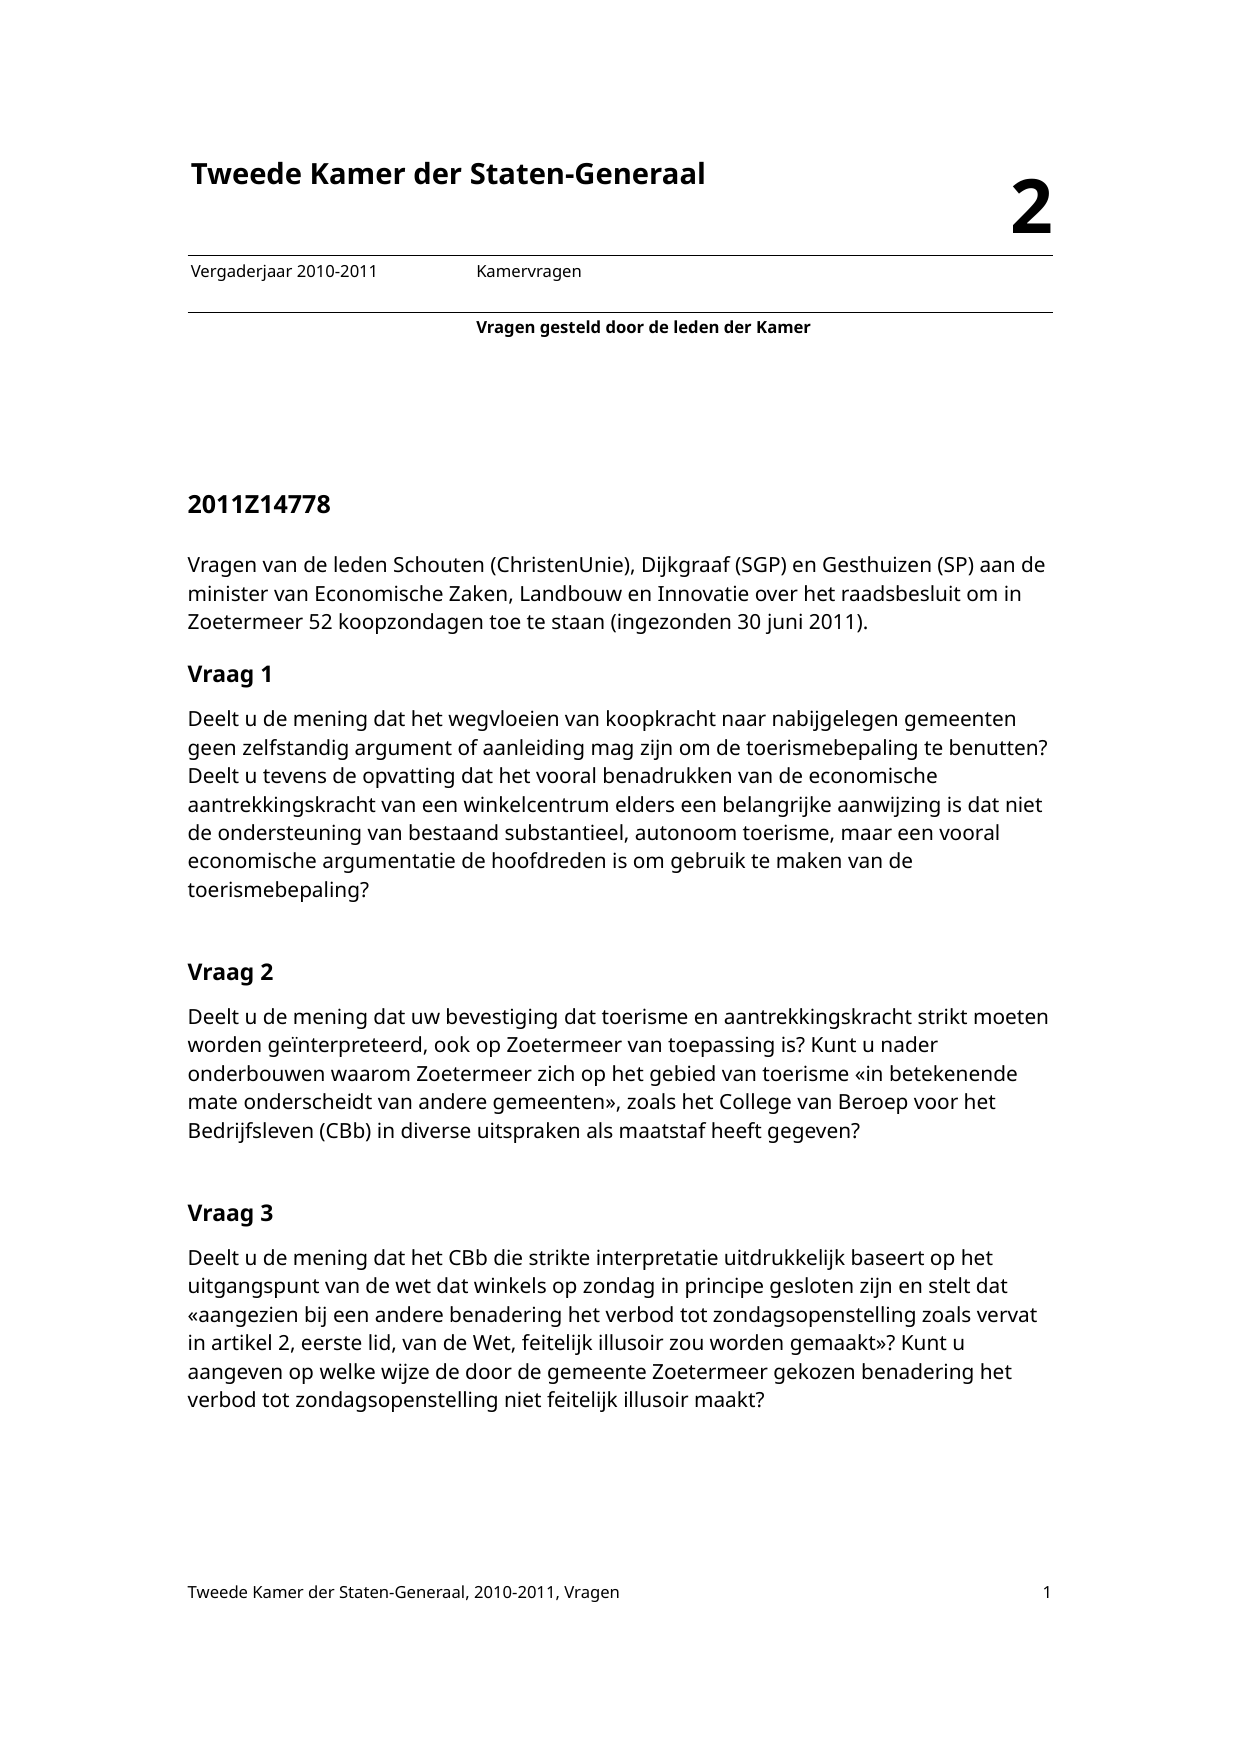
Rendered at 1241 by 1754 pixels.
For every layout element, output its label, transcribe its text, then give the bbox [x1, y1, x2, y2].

subtitle Vraag 3 [187, 1197, 1053, 1228]
subtitle Vraag 2 [187, 956, 1053, 987]
table_header 2 [880, 150, 1053, 255]
text Deelt u de mening dat het CBb die strikte interpretatie uitdrukkelijk baseert op het uitgangspunt van de wet dat winkels op zondag in principe gesloten zijn en stelt dat «aangezien bij een andere benadering het verbod tot zondagsopenstelling zoals vervat in artikel 2, eerste lid, van de Wet, feitelijk illusoir zou worden gemaakt»? Kunt u aangeven op welke wijze de door de gemeente Zoetermeer gekozen benadering het verbod tot zondagsopenstelling niet feitelijk illusoir maakt? [187, 1243, 1053, 1414]
table_cell Kamervragen [473, 256, 1053, 312]
table_cell [188, 313, 473, 339]
text Deelt u de mening dat uw bevestiging dat toerisme en aantrekkingskracht strikt moeten worden geïnterpreteerd, ook op Zoetermeer van toepassing is? Kunt u nader onderbouwen waarom Zoetermeer zich op het gebied van toerisme «in betekenende mate onderscheidt van andere gemeenten», zoals het College van Beroep voor het Bedrijfsleven (CBb) in diverse uitspraken als maatstaf heeft gegeven? [187, 1002, 1053, 1144]
text Vragen van de leden Schouten (ChristenUnie), Dijkgraaf (SGP) en Gesthuizen (SP) aan de minister van Economische Zaken, Landbouw en Innovatie over het raadsbesluit om in Zoetermeer 52 koopzondagen toe te staan (ingezonden 30 juni 2011). [187, 550, 1053, 636]
text 2011Z14778 [187, 487, 1053, 521]
table_cell Vergaderjaar 2010-2011 [188, 256, 473, 312]
table_cell Vragen gesteld door de leden der Kamer [473, 313, 1053, 339]
text Deelt u de mening dat het wegvloeien van koopkracht naar nabijgelegen gemeenten geen zelfstandig argument of aanleiding mag zijn om de toerismebepaling te benutten? Deelt u tevens de opvatting dat het vooral benadrukken van de economische aantrekkingskracht van een winkelcentrum elders een belangrijke aanwijzing is dat niet de ondersteuning van bestaand substantieel, autonoom toerisme, maar een vooral economische argumentatie de hoofdreden is om gebruik te maken van de toerismebepaling? [187, 704, 1053, 903]
subtitle Vraag 1 [187, 658, 1053, 689]
table_header Tweede Kamer der Staten-Generaal [188, 150, 879, 255]
